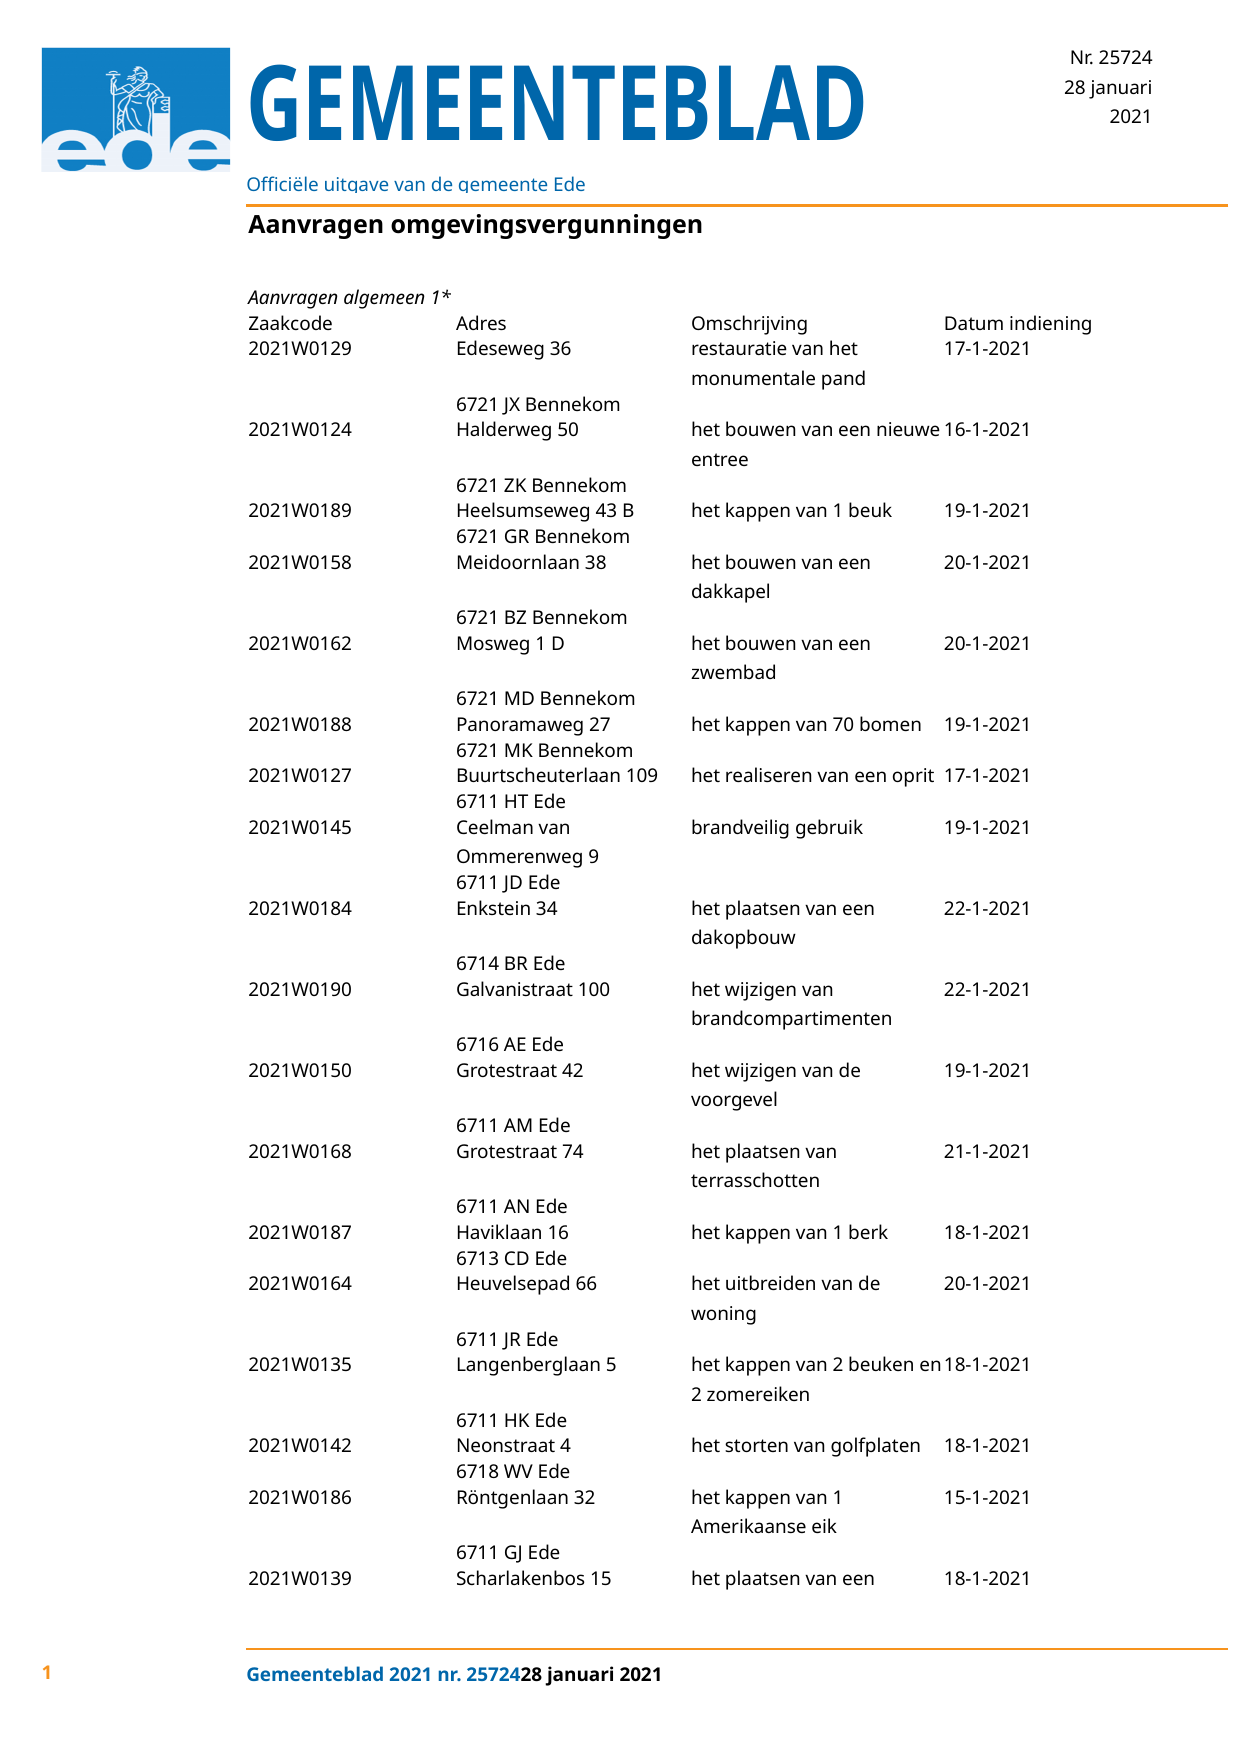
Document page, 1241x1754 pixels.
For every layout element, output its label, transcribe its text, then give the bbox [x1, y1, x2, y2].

table_cell 16-1-2021 [944, 416, 1152, 472]
table_cell Enkstein 34 [456, 895, 691, 950]
table_cell [944, 1245, 1152, 1271]
table_cell 19-1-2021 [944, 711, 1152, 737]
table_cell [248, 737, 456, 762]
table_cell 2021W0142 [248, 1433, 456, 1458]
table_cell [944, 1031, 1152, 1057]
table_cell 6721 MD Bennekom [456, 685, 691, 711]
table_cell [248, 869, 456, 895]
table_cell het bouwen van een zwembad [691, 630, 944, 685]
table_cell [248, 1540, 456, 1565]
table_cell 19-1-2021 [944, 498, 1152, 523]
table_cell [248, 1031, 456, 1057]
table_cell Röntgenlaan 32 [456, 1484, 691, 1539]
table_cell Neonstraat 4 [456, 1433, 691, 1458]
table_cell [944, 788, 1152, 814]
table_cell 15-1-2021 [944, 1484, 1152, 1539]
table_cell [691, 523, 944, 549]
table_cell [248, 685, 456, 711]
table_cell 2021W0139 [248, 1565, 456, 1591]
table_cell Mosweg 1 D [456, 630, 691, 685]
table_cell [248, 950, 456, 976]
table_cell Heuvelsepad 66 [456, 1271, 691, 1326]
table_cell het plaatsen van een [691, 1565, 944, 1591]
table_cell 19-1-2021 [944, 814, 1152, 869]
table_cell [248, 523, 456, 549]
table_cell 2021W0129 [248, 335, 456, 391]
table_cell 6721 GR Bennekom [456, 523, 691, 549]
table_cell [691, 1031, 944, 1057]
table_cell [944, 1407, 1152, 1433]
table_cell [944, 391, 1152, 416]
table_cell 6718 WV Ede [456, 1459, 691, 1484]
table_cell het storten van golfplaten [691, 1433, 944, 1458]
table_cell 2021W0135 [248, 1352, 456, 1407]
table_cell [248, 1194, 456, 1219]
table_cell [944, 1459, 1152, 1484]
table_cell [944, 604, 1152, 630]
table_cell 6711 HK Ede [456, 1407, 691, 1433]
table_cell het kappen van 1 beuk [691, 498, 944, 523]
table_cell [944, 1540, 1152, 1565]
table_cell het plaatsen van een dakopbouw [691, 895, 944, 950]
table_cell [944, 950, 1152, 976]
table_cell 2021W0186 [248, 1484, 456, 1539]
table_cell 6714 BR Ede [456, 950, 691, 976]
table_cell Halderweg 50 [456, 416, 691, 472]
table_cell [248, 472, 456, 497]
table_cell 20-1-2021 [944, 549, 1152, 604]
table_cell 18-1-2021 [944, 1352, 1152, 1407]
table_header Adres [456, 310, 691, 335]
table_cell Grotestraat 74 [456, 1138, 691, 1193]
table_cell [248, 1326, 456, 1352]
table_cell 6716 AE Ede [456, 1031, 691, 1057]
table_cell Scharlakenbos 15 [456, 1565, 691, 1591]
table_cell 6713 CD Ede [456, 1245, 691, 1271]
table_cell 22-1-2021 [944, 976, 1152, 1031]
table_header Omschrijving [691, 310, 944, 335]
table_cell brandveilig gebruik [691, 814, 944, 869]
table_cell het uitbreiden van de woning [691, 1271, 944, 1326]
table_cell [944, 472, 1152, 497]
table_cell 20-1-2021 [944, 630, 1152, 685]
table_cell 6721 JX Bennekom [456, 391, 691, 416]
table_cell 19-1-2021 [944, 1057, 1152, 1112]
table_cell [248, 1459, 456, 1484]
table_cell 6721 ZK Bennekom [456, 472, 691, 497]
text Aanvragen algemeen 1* [248, 284, 1152, 309]
table_cell Buurtscheuterlaan 109 [456, 763, 691, 788]
table_header Datum indiening [944, 310, 1152, 335]
table_cell 2021W0162 [248, 630, 456, 685]
table_cell 6721 MK Bennekom [456, 737, 691, 762]
table_cell [691, 391, 944, 416]
table_cell 2021W0190 [248, 976, 456, 1031]
table_cell 2021W0188 [248, 711, 456, 737]
table_cell [691, 1245, 944, 1271]
table_cell Meidoornlaan 38 [456, 549, 691, 604]
table_cell [691, 869, 944, 895]
table_cell [691, 1459, 944, 1484]
table_cell het kappen van 70 bomen [691, 711, 944, 737]
table_cell 17-1-2021 [944, 763, 1152, 788]
table_cell 20-1-2021 [944, 1271, 1152, 1326]
table_cell het kappen van 1 Amerikaanse eik [691, 1484, 944, 1539]
table_cell het wijzigen van brandcompartimenten [691, 976, 944, 1031]
table_cell [691, 950, 944, 976]
table_cell [691, 685, 944, 711]
table_cell Panoramaweg 27 [456, 711, 691, 737]
table_cell Galvanistraat 100 [456, 976, 691, 1031]
table_cell [691, 472, 944, 497]
table_cell 6711 JD Ede [456, 869, 691, 895]
table_cell 2021W0150 [248, 1057, 456, 1112]
table_cell 6711 JR Ede [456, 1326, 691, 1352]
table_header Zaakcode [248, 310, 456, 335]
table_cell Langenberglaan 5 [456, 1352, 691, 1407]
table_cell [944, 1194, 1152, 1219]
table_cell 6711 AM Ede [456, 1113, 691, 1138]
table_cell [691, 1194, 944, 1219]
table_cell het realiseren van een oprit [691, 763, 944, 788]
table_cell [944, 869, 1152, 895]
text Aanvragen omgevingsvergunningen [248, 207, 1152, 241]
table_cell 2021W0145 [248, 814, 456, 869]
table_cell 6721 BZ Bennekom [456, 604, 691, 630]
table_cell 17-1-2021 [944, 335, 1152, 391]
table_cell [944, 523, 1152, 549]
table_cell 18-1-2021 [944, 1565, 1152, 1591]
table_cell 2021W0184 [248, 895, 456, 950]
table_cell het bouwen van een nieuwe entree [691, 416, 944, 472]
picture [41, 47, 231, 172]
table_cell 6711 AN Ede [456, 1194, 691, 1219]
table_cell Heelsumseweg 43 B [456, 498, 691, 523]
table_cell 6711 GJ Ede [456, 1540, 691, 1565]
table_cell 2021W0164 [248, 1271, 456, 1326]
table_cell Ceelman van Ommerenweg 9 [456, 814, 691, 869]
table_cell het plaatsen van terrasschotten [691, 1138, 944, 1193]
table_cell [944, 1326, 1152, 1352]
table_cell [248, 1245, 456, 1271]
table_cell [944, 685, 1152, 711]
table_cell restauratie van het monumentale pand [691, 335, 944, 391]
table_cell het wijzigen van de voorgevel [691, 1057, 944, 1112]
table_cell [691, 1407, 944, 1433]
table_cell 2021W0127 [248, 763, 456, 788]
table_cell het bouwen van een dakkapel [691, 549, 944, 604]
table_cell [691, 1326, 944, 1352]
table_cell 21-1-2021 [944, 1138, 1152, 1193]
table_cell Edeseweg 36 [456, 335, 691, 391]
table_cell [248, 1407, 456, 1433]
table_cell 2021W0124 [248, 416, 456, 472]
table_cell 6711 HT Ede [456, 788, 691, 814]
table_cell [691, 1540, 944, 1565]
table_cell [944, 737, 1152, 762]
table_cell 2021W0168 [248, 1138, 456, 1193]
table_cell [248, 1113, 456, 1138]
table_cell [691, 1113, 944, 1138]
table_cell 2021W0187 [248, 1219, 456, 1245]
table_cell [248, 604, 456, 630]
table_cell Grotestraat 42 [456, 1057, 691, 1112]
table_cell [248, 788, 456, 814]
table_cell [691, 737, 944, 762]
table_cell [944, 1113, 1152, 1138]
table_cell [691, 788, 944, 814]
table_cell 22-1-2021 [944, 895, 1152, 950]
table_cell 2021W0189 [248, 498, 456, 523]
table_cell het kappen van 1 berk [691, 1219, 944, 1245]
table_cell 18-1-2021 [944, 1433, 1152, 1458]
table_cell Haviklaan 16 [456, 1219, 691, 1245]
table_cell 2021W0158 [248, 549, 456, 604]
table_cell 18-1-2021 [944, 1219, 1152, 1245]
table_cell [691, 604, 944, 630]
table_cell het kappen van 2 beuken en 2 zomereiken [691, 1352, 944, 1407]
table_cell [248, 391, 456, 416]
